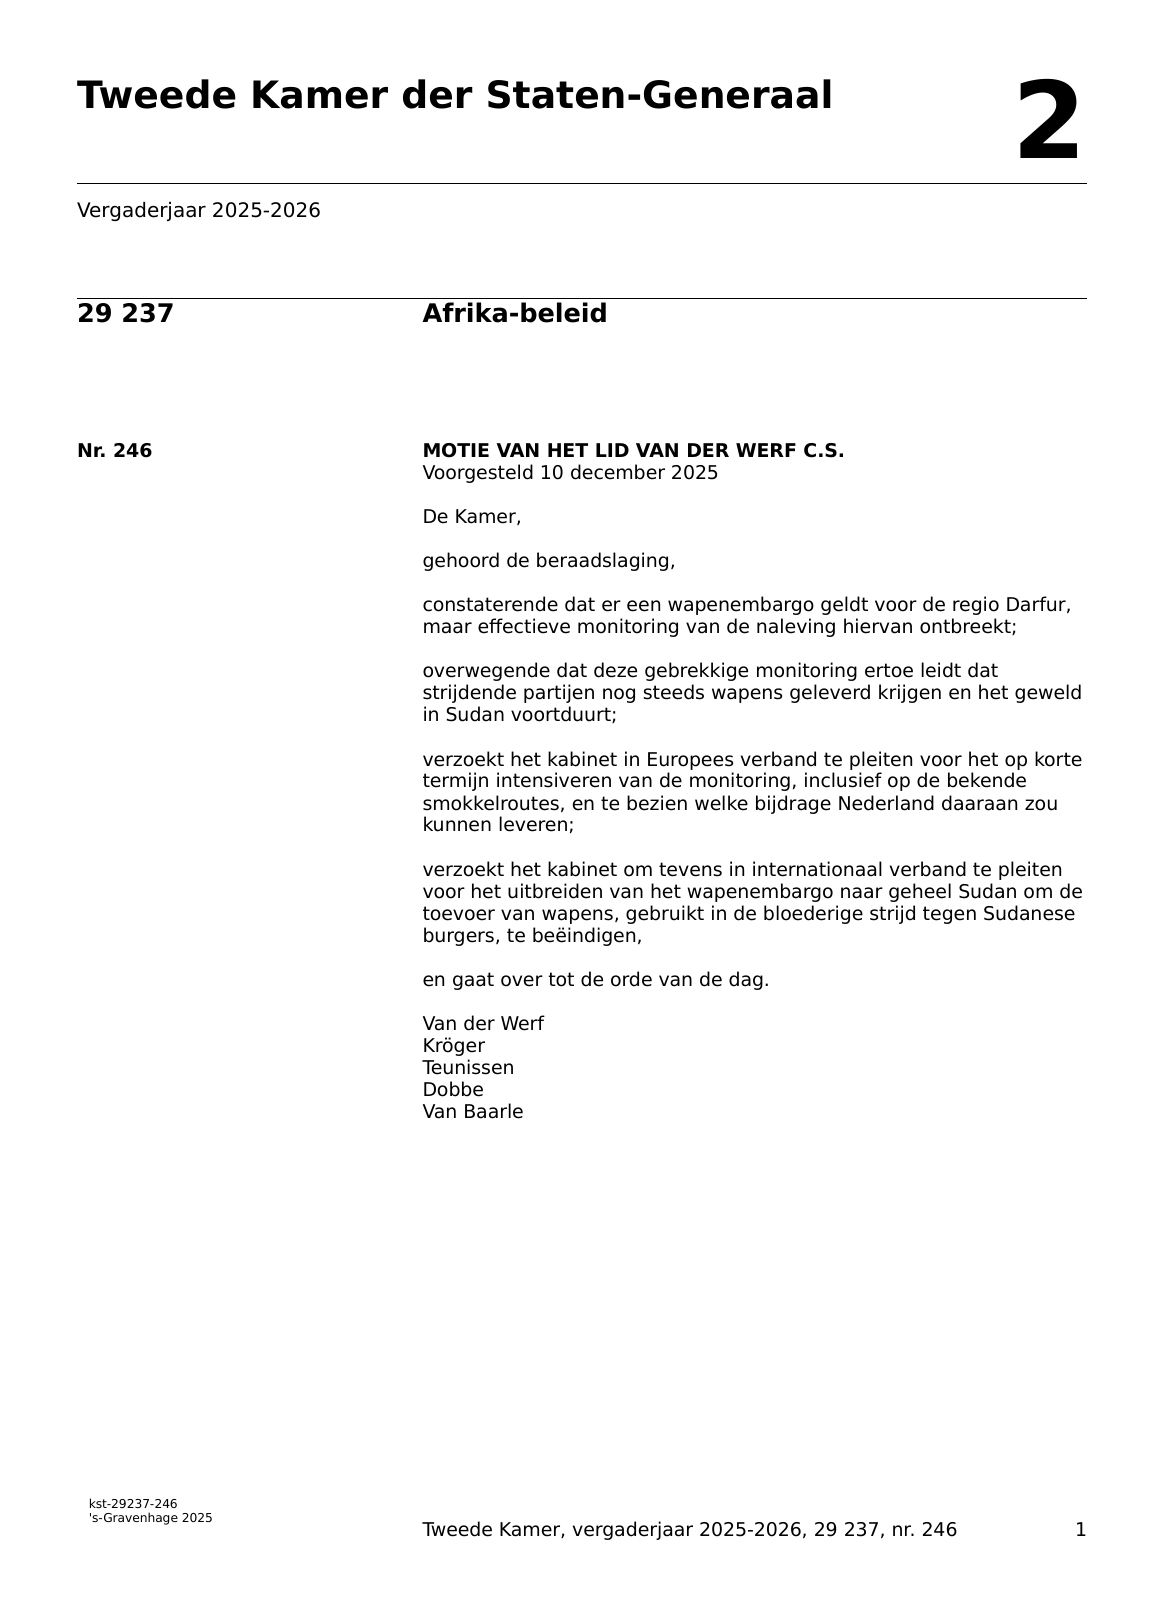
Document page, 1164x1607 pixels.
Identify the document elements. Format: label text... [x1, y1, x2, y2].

table_header Tweede Kamer der Staten-Generaal [77, 59, 886, 183]
text kst-29237-246 [88, 1497, 323, 1511]
text constaterende dat er een wapenembargo geldt voor de regio Darfur, maar effectieve monitoring van de naleving hiervan ontbreekt; [422, 594, 1087, 638]
text De Kamer, [422, 506, 1087, 528]
text Dobbe [422, 1079, 1087, 1101]
text Van der Werf [422, 1013, 1087, 1035]
text Voorgesteld 10 december 2025 [422, 462, 1087, 484]
subtitle 29 237 Afrika-beleid [77, 299, 1087, 329]
text Van Baarle [422, 1101, 1087, 1123]
table_header 2 [886, 59, 1087, 183]
text Teunissen [422, 1057, 1087, 1079]
text verzoekt het kabinet om tevens in internationaal verband te pleiten voor het uitbreiden van het wapenembargo naar geheel Sudan om de toevoer van wapens, gebruikt in de bloederige strijd tegen Sudanese burgers, te beëindigen, [422, 858, 1087, 946]
subtitle Nr. 246 MOTIE VAN HET LID VAN DER WERF C.S. [77, 440, 1087, 462]
text Kröger [422, 1035, 1087, 1057]
text gehoord de beraadslaging, [422, 550, 1087, 572]
text 's-Gravenhage 2025 [88, 1511, 323, 1525]
text overwegende dat deze gebrekkige monitoring ertoe leidt dat strijdende partijen nog steeds wapens geleverd krijgen en het geweld in Sudan voortduurt; [422, 660, 1087, 726]
table_cell Vergaderjaar 2025-2026 [77, 184, 1087, 298]
text verzoekt het kabinet in Europees verband te pleiten voor het op korte termijn intensiveren van de monitoring, inclusief op de bekende smokkelroutes, en te bezien welke bijdrage Nederland daaraan zou kunnen leveren; [422, 748, 1087, 836]
text en gaat over tot de orde van de dag. [422, 969, 1087, 991]
